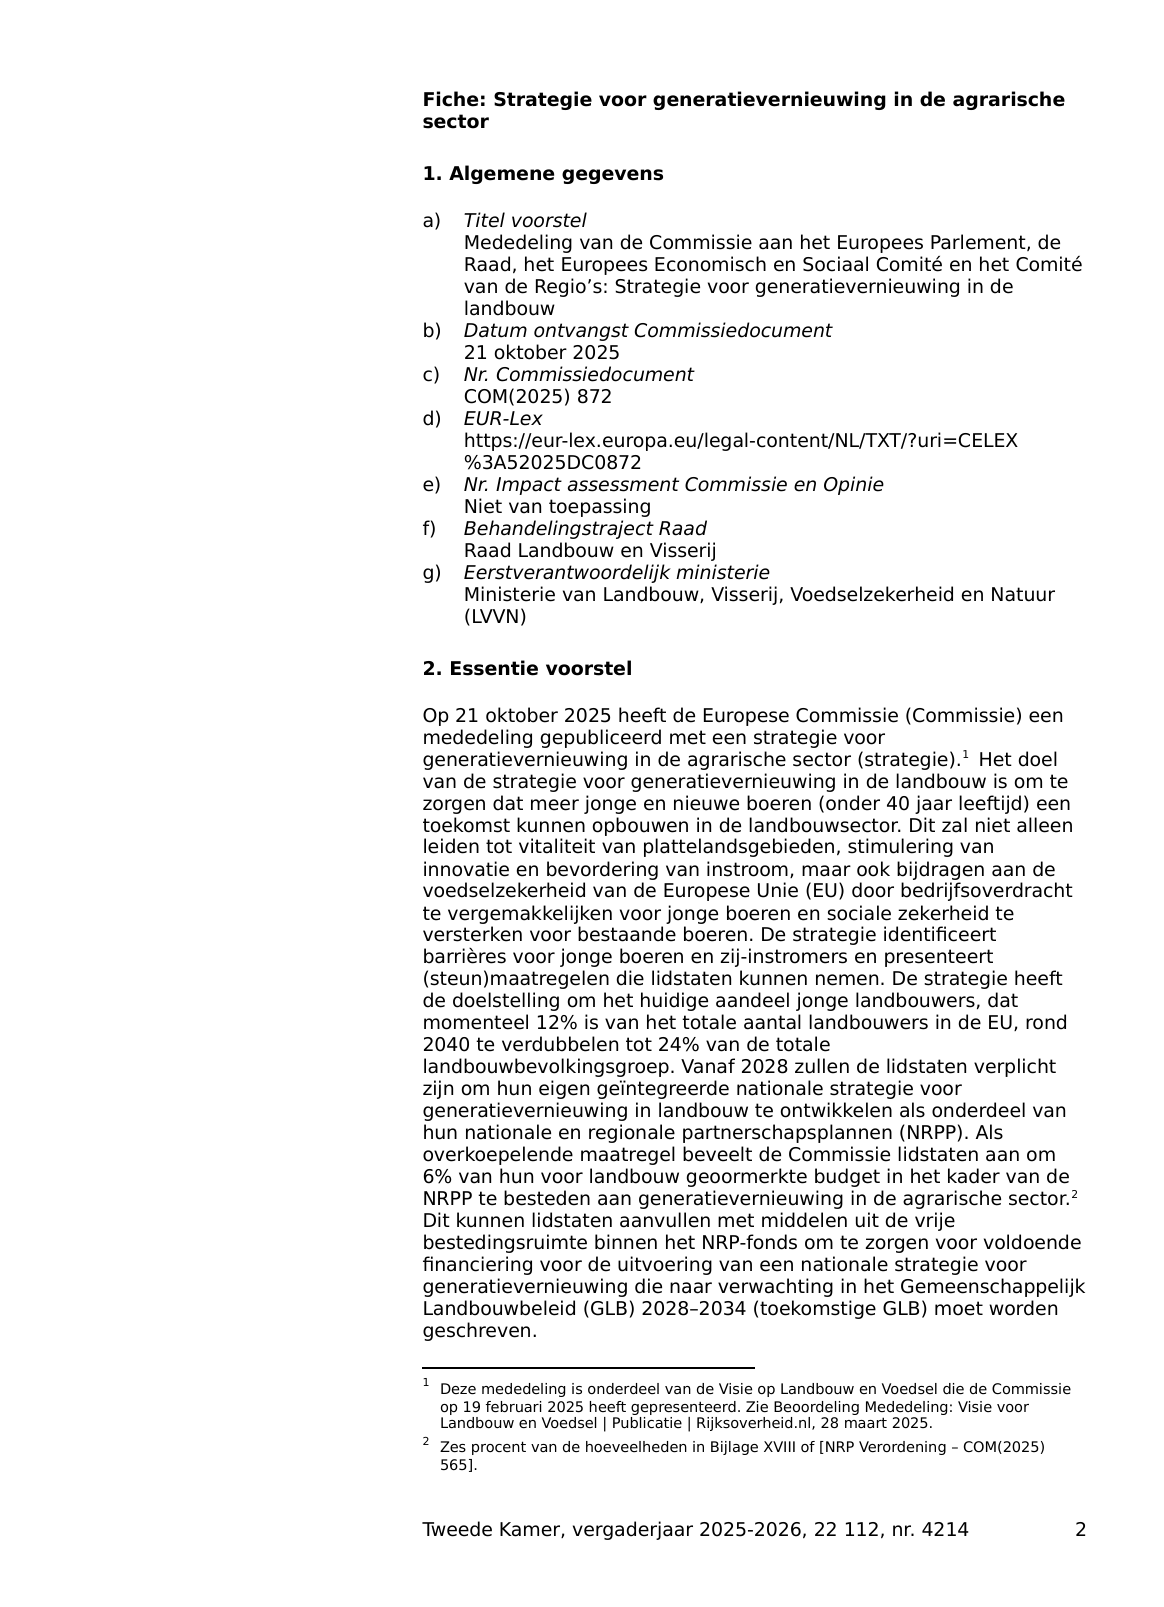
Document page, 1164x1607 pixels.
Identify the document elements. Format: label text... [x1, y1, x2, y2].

text Niet van toepassing [464, 496, 1087, 518]
text https://eur-lex.europa.eu/legal-content/NL/TXT/?uri=CELEX%3A52025DC0872 [464, 430, 1087, 474]
text COM(2025) 872 [464, 386, 1087, 408]
text e) Nr. Impact assessment Commissie en Opinie [422, 474, 1087, 496]
text Deze mededeling is onderdeel van de Visie op Landbouw en Voedsel die de Commissie op 19 februari 2025 heeft gepresenteerd. Zie Beoordeling Mededeling: Visie voor Landbouw en Voedsel | Publicatie | Rijksoverheid.nl, 28 maart 2025. [422, 1377, 1087, 1432]
text Ministerie van Landbouw, Visserij, Voedselzekerheid en Natuur (LVVN) [464, 584, 1087, 628]
text a) Titel voorstel [422, 210, 1087, 232]
subtitle 2. Essentie voorstel [422, 658, 1087, 679]
text d) EUR-Lex [422, 408, 1087, 430]
text c) Nr. Commissiedocument [422, 364, 1087, 386]
text g) Eerstverantwoordelijk ministerie [422, 562, 1087, 584]
text Zes procent van de hoeveelheden in Bijlage XVIII of [NRP Verordening – COM(2025) 565]. [422, 1435, 1087, 1474]
text Raad Landbouw en Visserij [464, 540, 1087, 562]
text Mededeling van de Commissie aan het Europees Parlement, de Raad, het Europees Economisch en Sociaal Comité en het Comité van de Regio’s: Strategie voor generatievernieuwing in de landbouw [464, 232, 1087, 320]
text Op 21 oktober 2025 heeft de Europese Commissie (Commissie) een mededeling gepubliceerd met een strategie voor generatievernieuwing in de agrarische sector (strategie). Het doel van de strategie voor generatievernieuwing in de landbouw is om te zorgen dat meer jonge en nieuwe boeren (onder 40 jaar leeftijd) een toekomst kunnen opbouwen in de landbouwsector. Dit zal niet alleen leiden tot vitaliteit van plattelandsgebieden, stimulering van innovatie en bevordering van instroom, maar ook bijdragen aan de voedselzekerheid van de Europese Unie (EU) door bedrijfsoverdracht te vergemakkelijken voor jonge boeren en sociale zekerheid te versterken voor bestaande boeren. De strategie identificeert barrières voor jonge boeren en zij-instromers en presenteert (steun)maatregelen die lidstaten kunnen nemen. De strategie heeft de doelstelling om het huidige aandeel jonge landbouwers, dat momenteel 12% is van het totale aantal landbouwers in de EU, rond 2040 te verdubbelen tot 24% van de totale landbouwbevolkingsgroep. Vanaf 2028 zullen de lidstaten verplicht zijn om hun eigen geïntegreerde nationale strategie voor generatievernieuwing in landbouw te ontwikkelen als onderdeel van hun nationale en regionale partnerschapsplannen (NRPP). Als overkoepelende maatregel beveelt de Commissie lidstaten aan om 6% van hun voor landbouw geoormerkte budget in het kader van de NRPP te besteden aan generatievernieuwing in de agrarische sector. Dit kunnen lidstaten aanvullen met middelen uit de vrije bestedingsruimte binnen het NRP-fonds om te zorgen voor voldoende financiering voor de uitvoering van een nationale strategie voor generatievernieuwing die naar verwachting in het Gemeenschappelijk Landbouwbeleid (GLB) 2028–2034 (toekomstige GLB) moet worden geschreven. [422, 704, 1087, 1342]
text 21 oktober 2025 [464, 342, 1087, 364]
text b) Datum ontvangst Commissiedocument [422, 320, 1087, 342]
subtitle 1. Algemene gegevens [422, 163, 1087, 185]
text f) Behandelingstraject Raad [422, 518, 1087, 540]
subtitle Fiche: Strategie voor generatievernieuwing in de agrarische sector [422, 89, 1087, 133]
